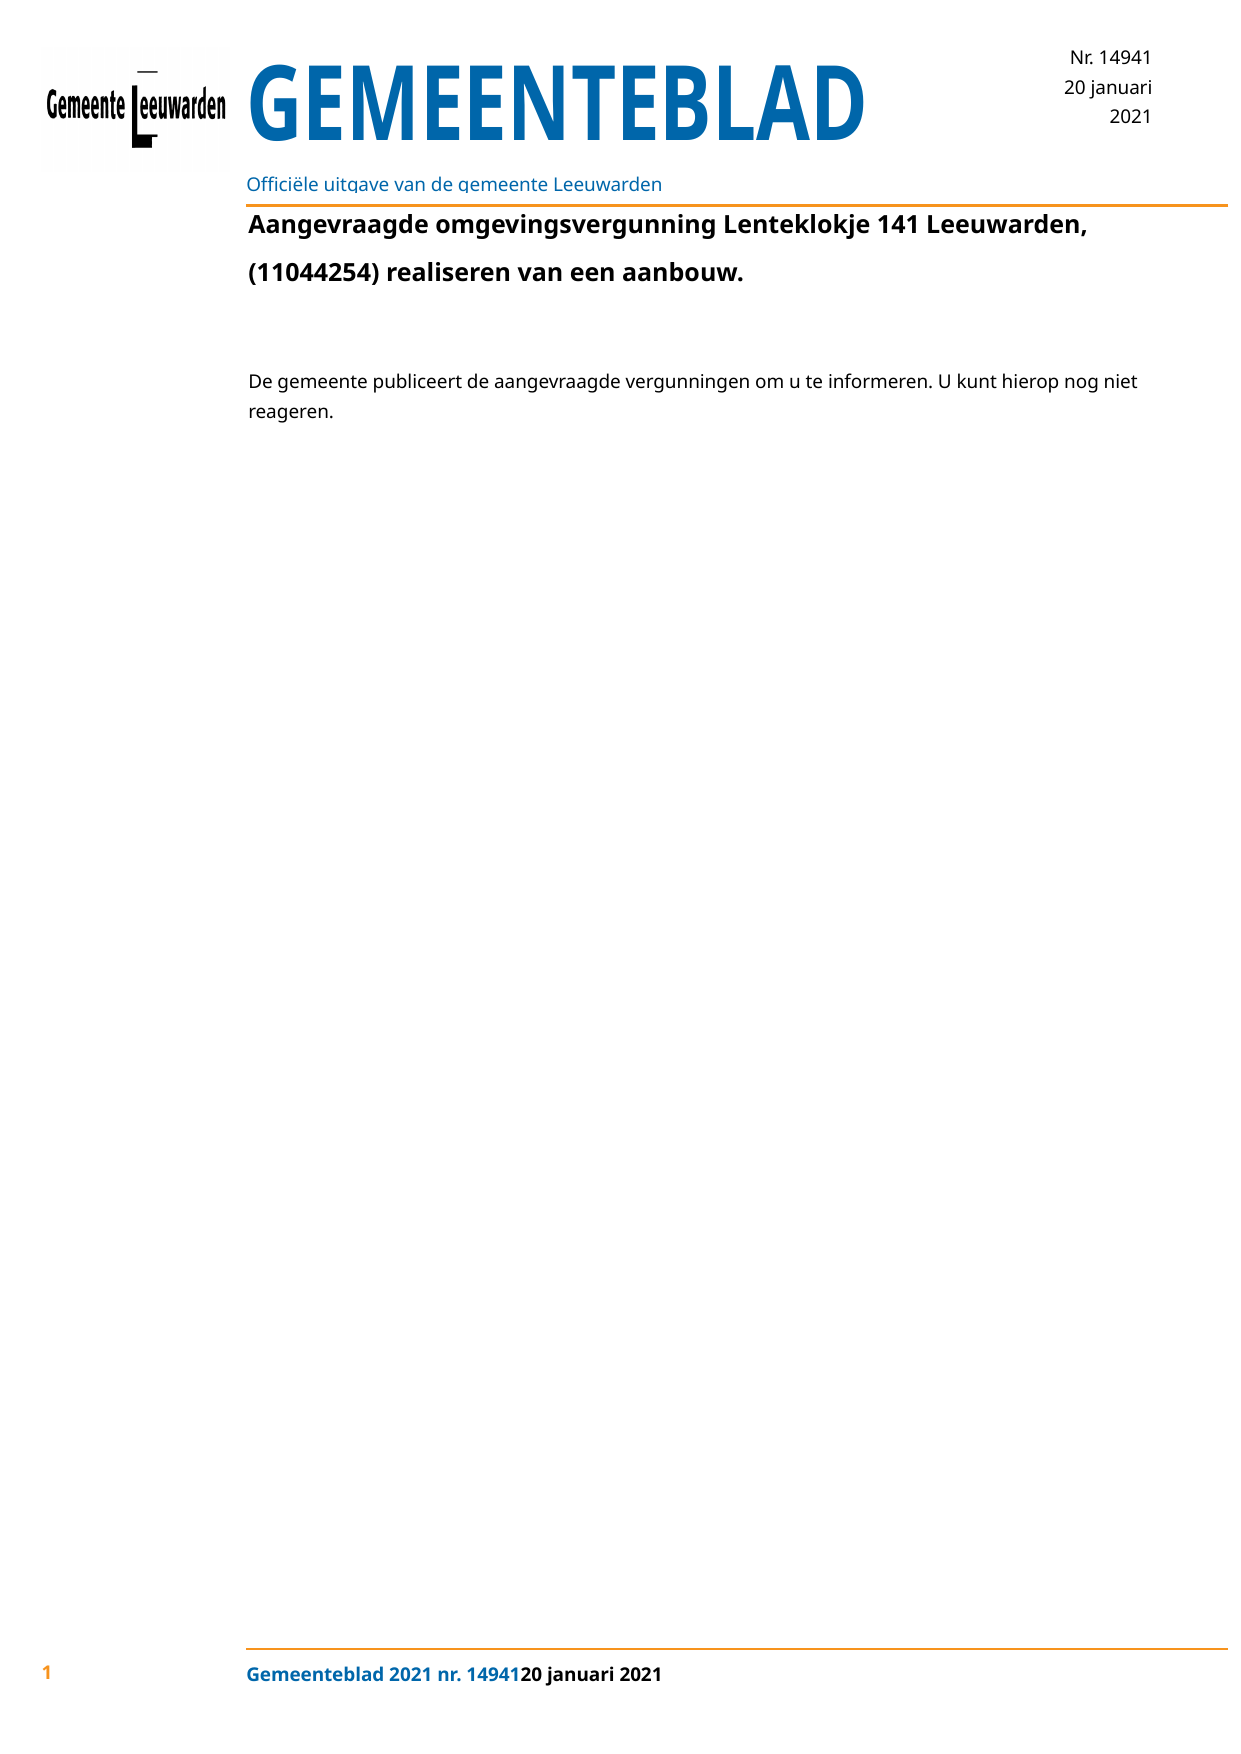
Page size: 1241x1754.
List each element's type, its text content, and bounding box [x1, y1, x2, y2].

text De gemeente publiceert de aangevraagde vergunningen om u te informeren. U kunt hierop nog niet reageren. [248, 368, 1152, 424]
picture [41, 47, 231, 172]
text Aangevraagde omgevingsvergunning Lenteklokje 141 Leeuwarden, (11044254) realiseren van een aanbouw. [248, 207, 1152, 288]
